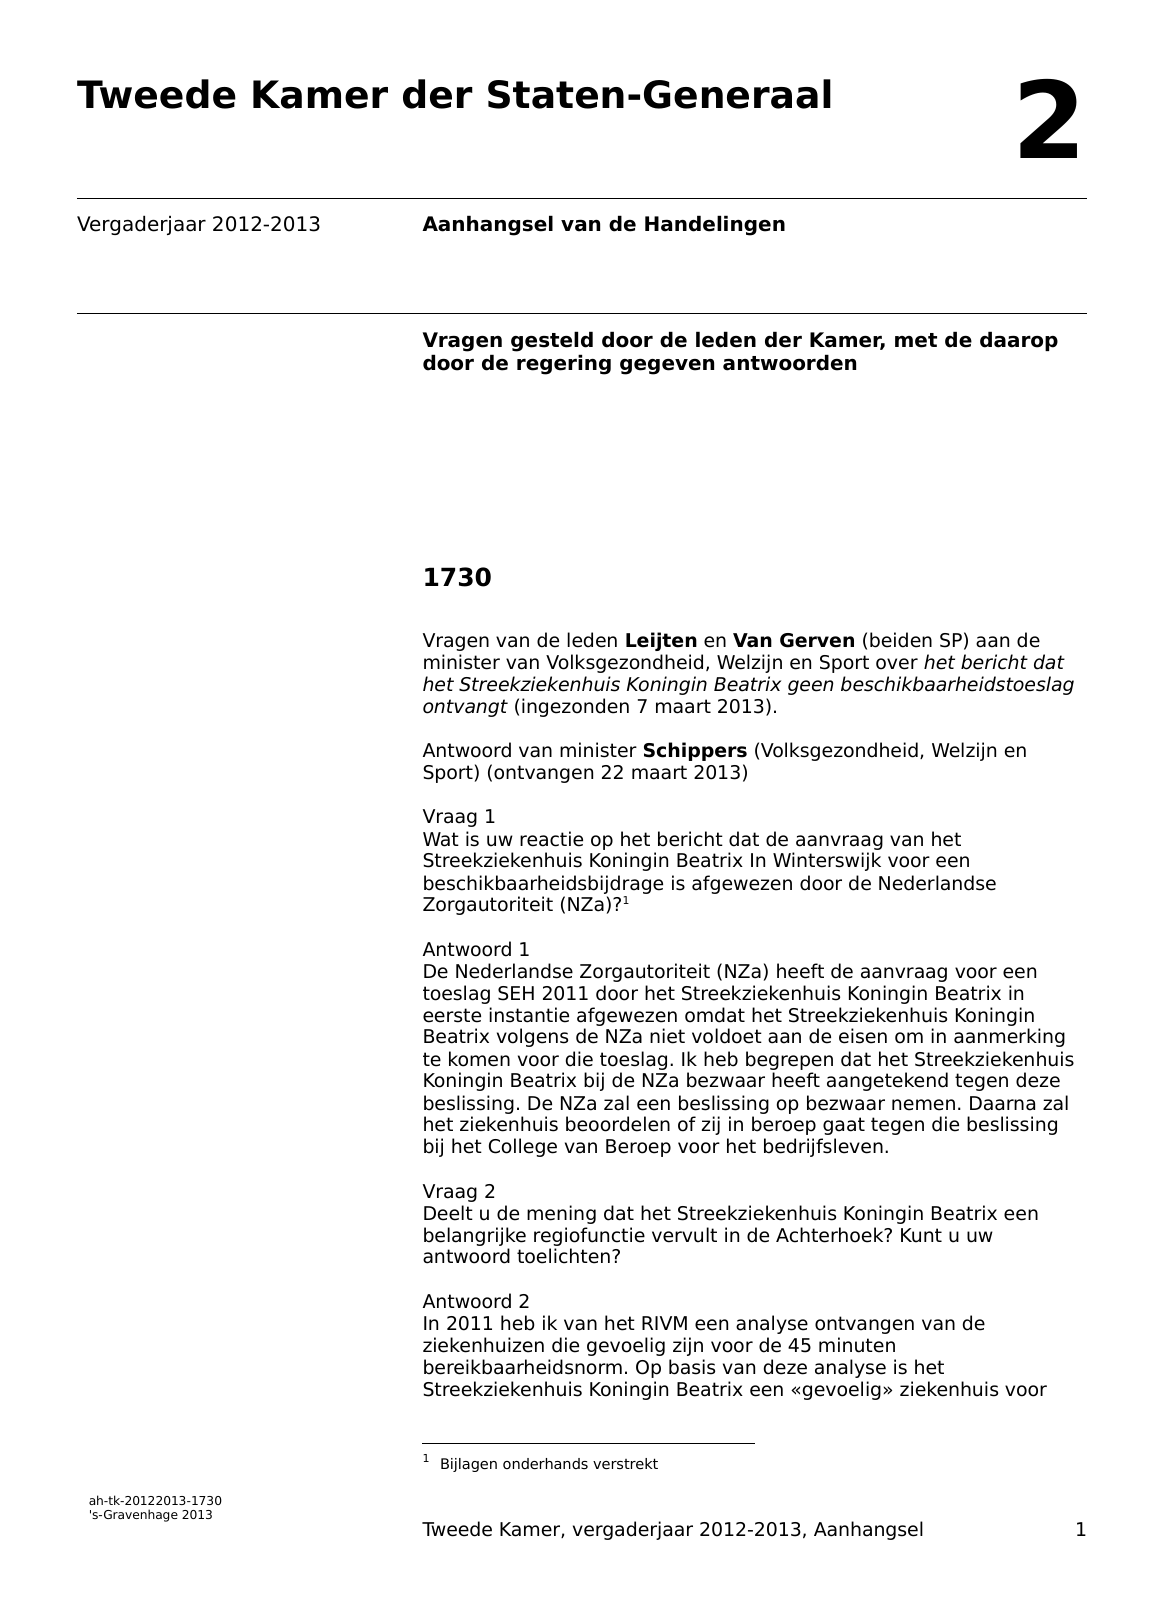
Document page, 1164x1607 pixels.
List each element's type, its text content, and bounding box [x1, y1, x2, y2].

text Antwoord 2 [422, 1291, 1087, 1313]
text Antwoord van minister Schippers (Volksgezondheid, Welzijn en Sport) (ontvangen 22 maart 2013) [422, 740, 1087, 784]
table_cell Aanhangsel van de Handelingen [422, 199, 1087, 313]
text Antwoord 1 [422, 938, 1087, 961]
table_header Tweede Kamer der Staten-Generaal [77, 59, 886, 198]
table_header 2 [886, 59, 1087, 198]
text Vraag 1 [422, 806, 1087, 828]
text Deelt u de mening dat het Streekziekenhuis Koningin Beatrix een belangrijke regiofunctie vervult in de Achterhoek? Kunt u uw antwoord toelichten? [422, 1202, 1087, 1268]
text De Nederlandse Zorgautoriteit (NZa) heeft de aanvraag voor een toeslag SEH 2011 door het Streekziekenhuis Koningin Beatrix in eerste instantie afgewezen omdat het Streekziekenhuis Koningin Beatrix volgens de NZa niet voldoet aan de eisen om in aanmerking te komen voor die toeslag. Ik heb begrepen dat het Streekziekenhuis Koningin Beatrix bij de NZa bezwaar heeft aangetekend tegen deze beslissing. De NZa zal een beslissing op bezwaar nemen. Daarna zal het ziekenhuis beoordelen of zij in beroep gaat tegen die beslissing bij het College van Beroep voor het bedrijfsleven. [422, 961, 1087, 1158]
text 1730 [422, 563, 1087, 592]
table_cell Vergaderjaar 2012-2013 [77, 199, 422, 313]
text In 2011 heb ik van het RIVM een analyse ontvangen van de ziekenhuizen die gevoelig zijn voor de 45 minuten bereikbaarheidsnorm. Op basis van deze analyse is het Streekziekenhuis Koningin Beatrix een «gevoelig» ziekenhuis voor [422, 1313, 1087, 1401]
text Wat is uw reactie op het bericht dat de aanvraag van het Streekziekenhuis Koningin Beatrix In Winterswijk voor een beschikbaarheidsbijdrage is afgewezen door de Nederlandse Zorgautoriteit (NZa)? [422, 828, 1087, 916]
text Vraag 2 [422, 1181, 1087, 1202]
text 's-Gravenhage 2013 [88, 1508, 323, 1522]
text Vragen van de leden Leijten en Van Gerven (beiden SP) aan de minister van Volksgezondheid, Welzijn en Sport over het bericht dat het Streekziekenhuis Koningin Beatrix geen beschikbaarheidstoeslag ontvangt (ingezonden 7 maart 2013). [422, 630, 1087, 718]
text ah-tk-20122013-1730 [88, 1494, 323, 1508]
table_cell [77, 314, 422, 375]
table_cell Vragen gesteld door de leden der Kamer, met de daarop door de regering gegeven antwoorden [422, 314, 1087, 375]
text Bijlagen onderhands verstrekt [422, 1452, 1087, 1474]
